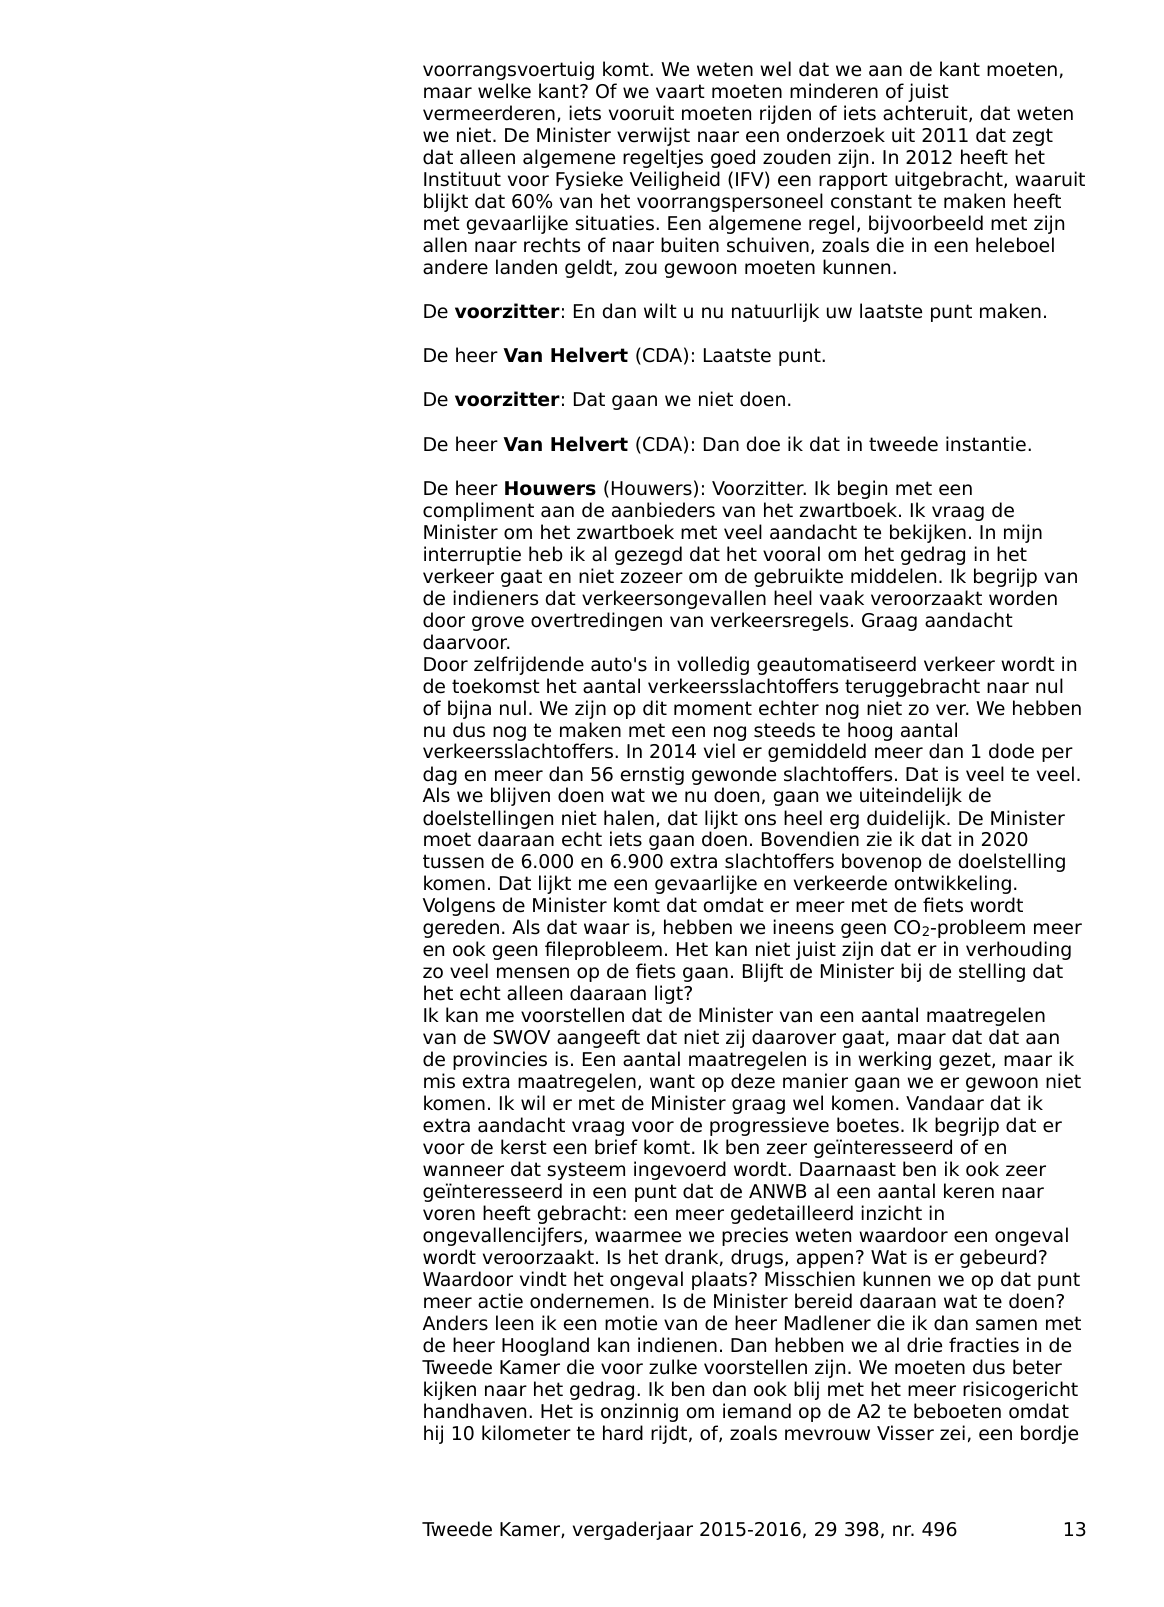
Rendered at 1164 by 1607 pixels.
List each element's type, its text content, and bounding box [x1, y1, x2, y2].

text Door zelfrijdende auto's in volledig geautomatiseerd verkeer wordt in de toekomst het aantal verkeersslachtoffers teruggebracht naar nul of bijna nul. We zijn op dit moment echter nog niet zo ver. We hebben nu dus nog te maken met een nog steeds te hoog aantal verkeersslachtoffers. In 2014 viel er gemiddeld meer dan 1 dode per dag en meer dan 56 ernstig gewonde slachtoffers. Dat is veel te veel. Als we blijven doen wat we nu doen, gaan we uiteindelijk de doelstellingen niet halen, dat lijkt ons heel erg duidelijk. De Minister moet daaraan echt iets gaan doen. Bovendien zie ik dat in 2020 tussen de 6.000 en 6.900 extra slachtoffers bovenop de doelstelling komen. Dat lijkt me een gevaarlijke en verkeerde ontwikkeling. Volgens de Minister komt dat omdat er meer met de fiets wordt gereden. Als dat waar is, hebben we ineens geen CO2-probleem meer en ook geen fileprobleem. Het kan niet juist zijn dat er in verhouding zo veel mensen op de fiets gaan. Blijft de Minister bij de stelling dat het echt alleen daaraan ligt? [422, 653, 1087, 1005]
text De heer Van Helvert (CDA): Laatste punt. [422, 345, 1087, 367]
text Ik kan me voorstellen dat de Minister van een aantal maatregelen van de SWOV aangeeft dat niet zij daarover gaat, maar dat dat aan de provincies is. Een aantal maatregelen is in werking gezet, maar ik mis extra maatregelen, want op deze manier gaan we er gewoon niet komen. Ik wil er met de Minister graag wel komen. Vandaar dat ik extra aandacht vraag voor de progressieve boetes. Ik begrijp dat er voor de kerst een brief komt. Ik ben zeer geïnteresseerd of en wanneer dat systeem ingevoerd wordt. Daarnaast ben ik ook zeer geïnteresseerd in een punt dat de ANWB al een aantal keren naar voren heeft gebracht: een meer gedetailleerd inzicht in ongevallencijfers, waarmee we precies weten waardoor een ongeval wordt veroorzaakt. Is het drank, drugs, appen? Wat is er gebeurd? Waardoor vindt het ongeval plaats? Misschien kunnen we op dat punt meer actie ondernemen. Is de Minister bereid daaraan wat te doen? Anders leen ik een motie van de heer Madlener die ik dan samen met de heer Hoogland kan indienen. Dan hebben we al drie fracties in de Tweede Kamer die voor zulke voorstellen zijn. We moeten dus beter kijken naar het gedrag. Ik ben dan ook blij met het meer risicogericht handhaven. Het is onzinnig om iemand op de A2 te beboeten omdat hij 10 kilometer te hard rijdt, of, zoals mevrouw Visser zei, een bordje [422, 1005, 1087, 1445]
text De voorzitter: En dan wilt u nu natuurlijk uw laatste punt maken. [422, 301, 1087, 323]
text De heer Van Helvert (CDA): Dan doe ik dat in tweede instantie. [422, 433, 1087, 456]
text De heer Houwers (Houwers): Voorzitter. Ik begin met een compliment aan de aanbieders van het zwartboek. Ik vraag de Minister om het zwartboek met veel aandacht te bekijken. In mijn interruptie heb ik al gezegd dat het vooral om het gedrag in het verkeer gaat en niet zozeer om de gebruikte middelen. Ik begrijp van de indieners dat verkeersongevallen heel vaak veroorzaakt worden door grove overtredingen van verkeersregels. Graag aandacht daarvoor. [422, 478, 1087, 653]
text De voorzitter: Dat gaan we niet doen. [422, 389, 1087, 411]
text voorrangsvoertuig komt. We weten wel dat we aan de kant moeten, maar welke kant? Of we vaart moeten minderen of juist vermeerderen, iets vooruit moeten rijden of iets achteruit, dat weten we niet. De Minister verwijst naar een onderzoek uit 2011 dat zegt dat alleen algemene regeltjes goed zouden zijn. In 2012 heeft het Instituut voor Fysieke Veiligheid (IFV) een rapport uitgebracht, waaruit blijkt dat 60% van het voorrangspersoneel constant te maken heeft met gevaarlijke situaties. Een algemene regel, bijvoorbeeld met zijn allen naar rechts of naar buiten schuiven, zoals die in een heleboel andere landen geldt, zou gewoon moeten kunnen. [422, 59, 1087, 279]
